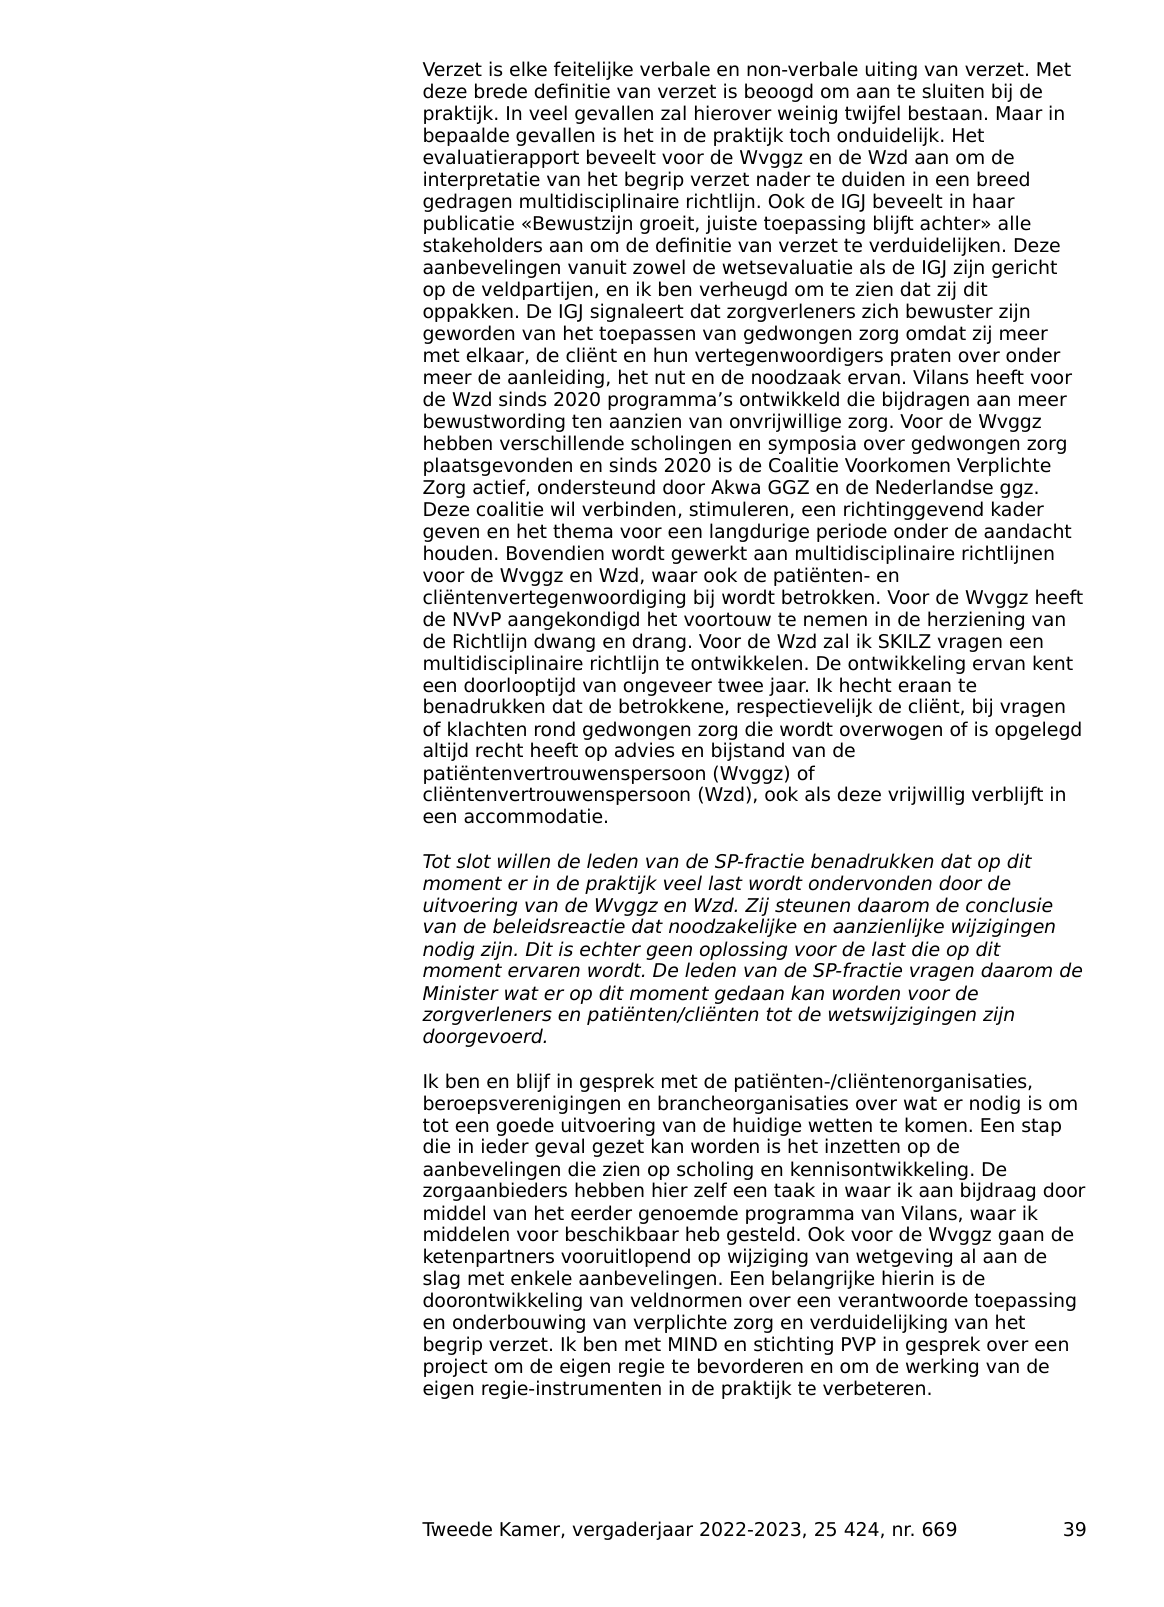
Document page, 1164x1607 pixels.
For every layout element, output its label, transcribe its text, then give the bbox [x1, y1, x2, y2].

text Verzet is elke feitelijke verbale en non-verbale uiting van verzet. Met deze brede definitie van verzet is beoogd om aan te sluiten bij de praktijk. In veel gevallen zal hierover weinig twijfel bestaan. Maar in bepaalde gevallen is het in de praktijk toch onduidelijk. Het evaluatierapport beveelt voor de Wvggz en de Wzd aan om de interpretatie van het begrip verzet nader te duiden in een breed gedragen multidisciplinaire richtlijn. Ook de IGJ beveelt in haar publicatie «Bewustzijn groeit, juiste toepassing blijft achter» alle stakeholders aan om de definitie van verzet te verduidelijken. Deze aanbevelingen vanuit zowel de wetsevaluatie als de IGJ zijn gericht op de veldpartijen, en ik ben verheugd om te zien dat zij dit oppakken. De IGJ signaleert dat zorgverleners zich bewuster zijn geworden van het toepassen van gedwongen zorg omdat zij meer met elkaar, de cliënt en hun vertegenwoordigers praten over onder meer de aanleiding, het nut en de noodzaak ervan. Vilans heeft voor de Wzd sinds 2020 programma’s ontwikkeld die bijdragen aan meer bewustwording ten aanzien van onvrijwillige zorg. Voor de Wvggz hebben verschillende scholingen en symposia over gedwongen zorg plaatsgevonden en sinds 2020 is de Coalitie Voorkomen Verplichte Zorg actief, ondersteund door Akwa GGZ en de Nederlandse ggz. Deze coalitie wil verbinden, stimuleren, een richtinggevend kader geven en het thema voor een langdurige periode onder de aandacht houden. Bovendien wordt gewerkt aan multidisciplinaire richtlijnen voor de Wvggz en Wzd, waar ook de patiënten- en cliëntenvertegenwoordiging bij wordt betrokken. Voor de Wvggz heeft de NVvP aangekondigd het voortouw te nemen in de herziening van de Richtlijn dwang en drang. Voor de Wzd zal ik SKILZ vragen een multidisciplinaire richtlijn te ontwikkelen. De ontwikkeling ervan kent een doorlooptijd van ongeveer twee jaar. Ik hecht eraan te benadrukken dat de betrokkene, respectievelijk de cliënt, bij vragen of klachten rond gedwongen zorg die wordt overwogen of is opgelegd altijd recht heeft op advies en bijstand van de patiëntenvertrouwenspersoon (Wvggz) of cliëntenvertrouwenspersoon (Wzd), ook als deze vrijwillig verblijft in een accommodatie. [422, 59, 1087, 828]
text Ik ben en blijf in gesprek met de patiënten-/cliëntenorganisaties, beroepsverenigingen en brancheorganisaties over wat er nodig is om tot een goede uitvoering van de huidige wetten te komen. Een stap die in ieder geval gezet kan worden is het inzetten op de aanbevelingen die zien op scholing en kennisontwikkeling. De zorgaanbieders hebben hier zelf een taak in waar ik aan bijdraag door middel van het eerder genoemde programma van Vilans, waar ik middelen voor beschikbaar heb gesteld. Ook voor de Wvggz gaan de ketenpartners vooruitlopend op wijziging van wetgeving al aan de slag met enkele aanbevelingen. Een belangrijke hierin is de doorontwikkeling van veldnormen over een verantwoorde toepassing en onderbouwing van verplichte zorg en verduidelijking van het begrip verzet. Ik ben met MIND en stichting PVP in gesprek over een project om de eigen regie te bevorderen en om de werking van de eigen regie-instrumenten in de praktijk te verbeteren. [422, 1071, 1087, 1400]
text Tot slot willen de leden van de SP-fractie benadrukken dat op dit moment er in de praktijk veel last wordt ondervonden door de uitvoering van de Wvggz en Wzd. Zij steunen daarom de conclusie van de beleidsreactie dat noodzakelijke en aanzienlijke wijzigingen nodig zijn. Dit is echter geen oplossing voor de last die op dit moment ervaren wordt. De leden van de SP-fractie vragen daarom de Minister wat er op dit moment gedaan kan worden voor de zorgverleners en patiënten/cliënten tot de wetswijzigingen zijn doorgevoerd. [422, 851, 1087, 1048]
